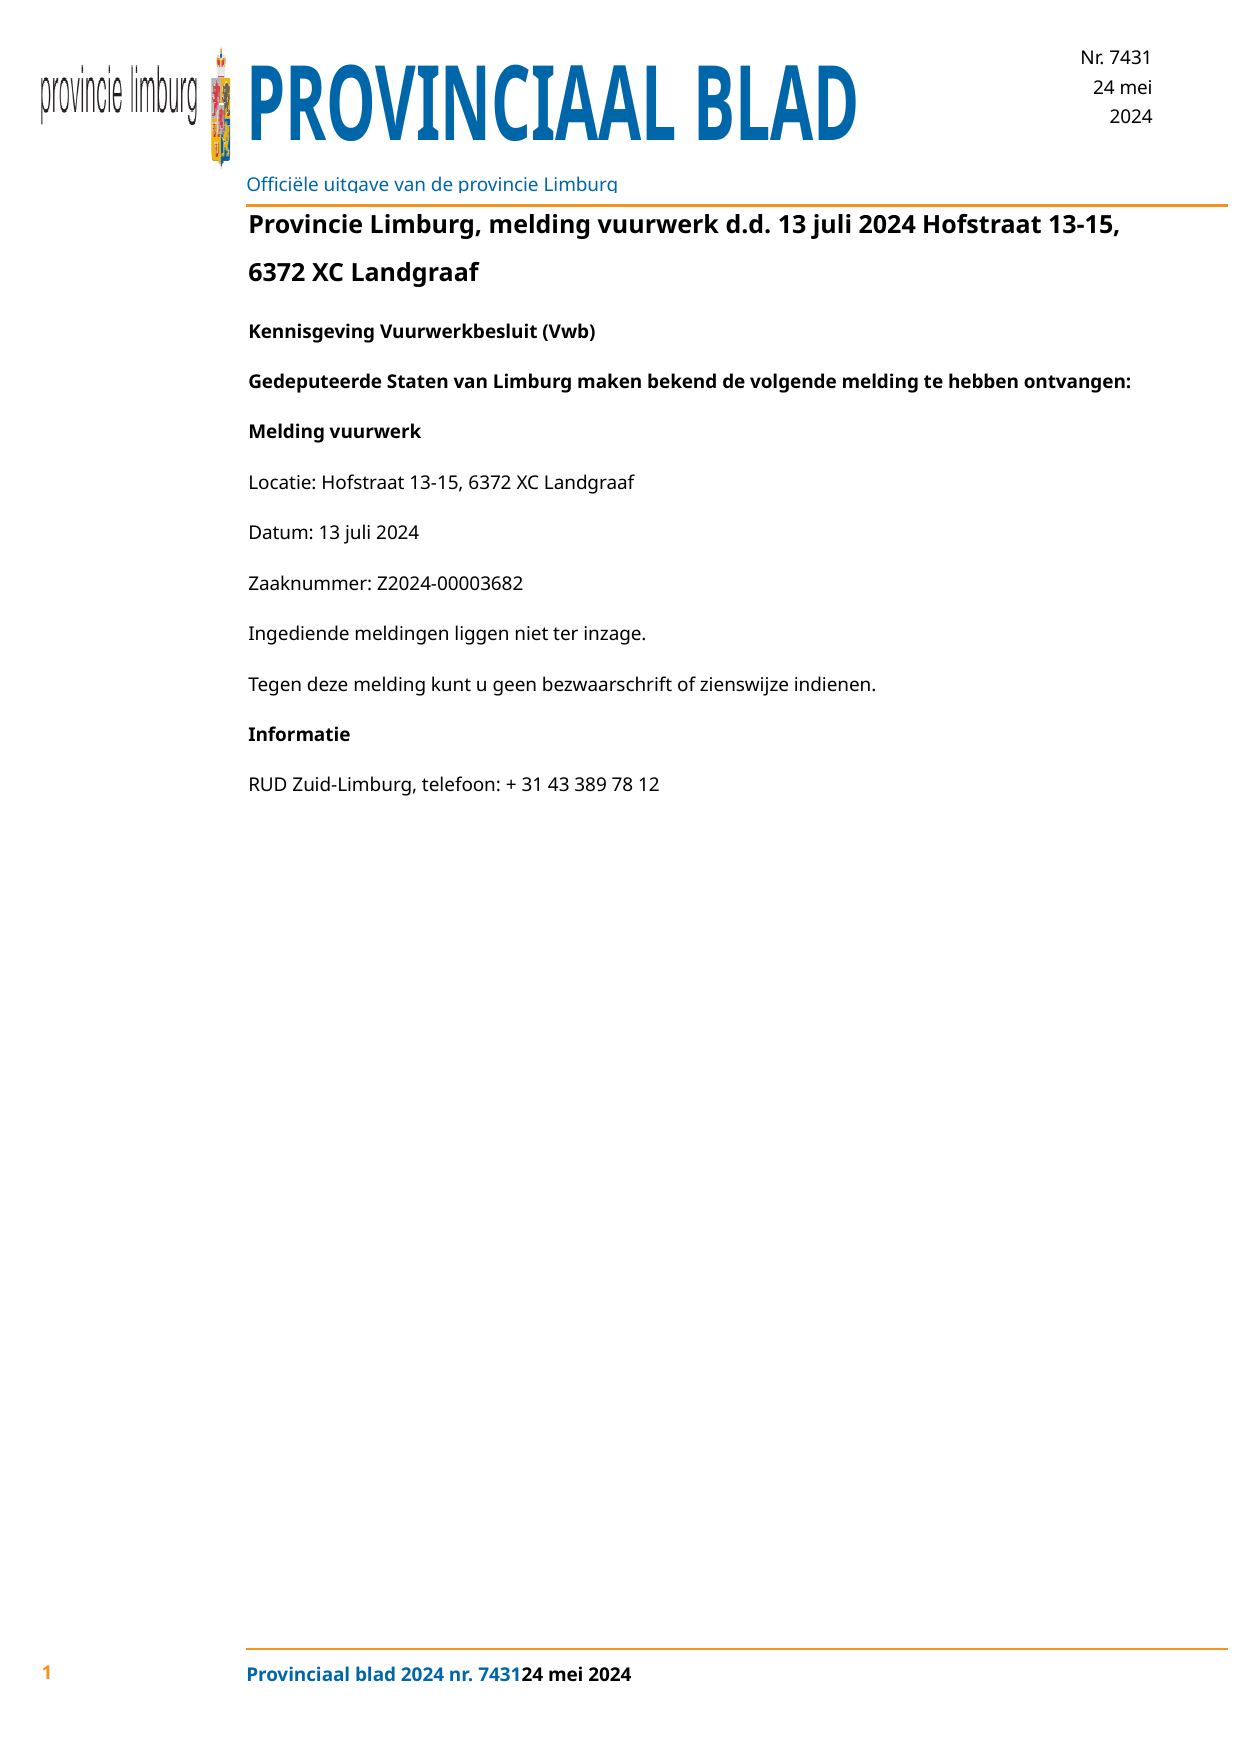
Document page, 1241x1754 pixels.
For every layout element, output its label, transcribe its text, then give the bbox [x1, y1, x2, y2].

text Informatie [248, 721, 1152, 747]
text Kennisgeving Vuurwerkbesluit (Vwb) [248, 318, 1152, 344]
text Provincie Limburg, melding vuurwerk d.d. 13 juli 2024 Hofstraat 13-15, 6372 XC Landgraaf [248, 207, 1152, 288]
text Gedeputeerde Staten van Limburg maken bekend de volgende melding te hebben ontvangen: [248, 368, 1152, 394]
picture [41, 47, 231, 172]
text Melding vuurwerk [248, 419, 1152, 444]
text Datum: 13 juli 2024 [248, 519, 1152, 545]
text Tegen deze melding kunt u geen bezwaarschrift of zienswijze indienen. [248, 671, 1152, 697]
text RUD Zuid-Limburg, telefoon: + 31 43 389 78 12 [248, 772, 1152, 797]
text Locatie: Hofstraat 13-15, 6372 XC Landgraaf [248, 469, 1152, 495]
text Zaaknummer: Z2024-00003682 [248, 570, 1152, 596]
text Ingediende meldingen liggen niet ter inzage. [248, 620, 1152, 646]
